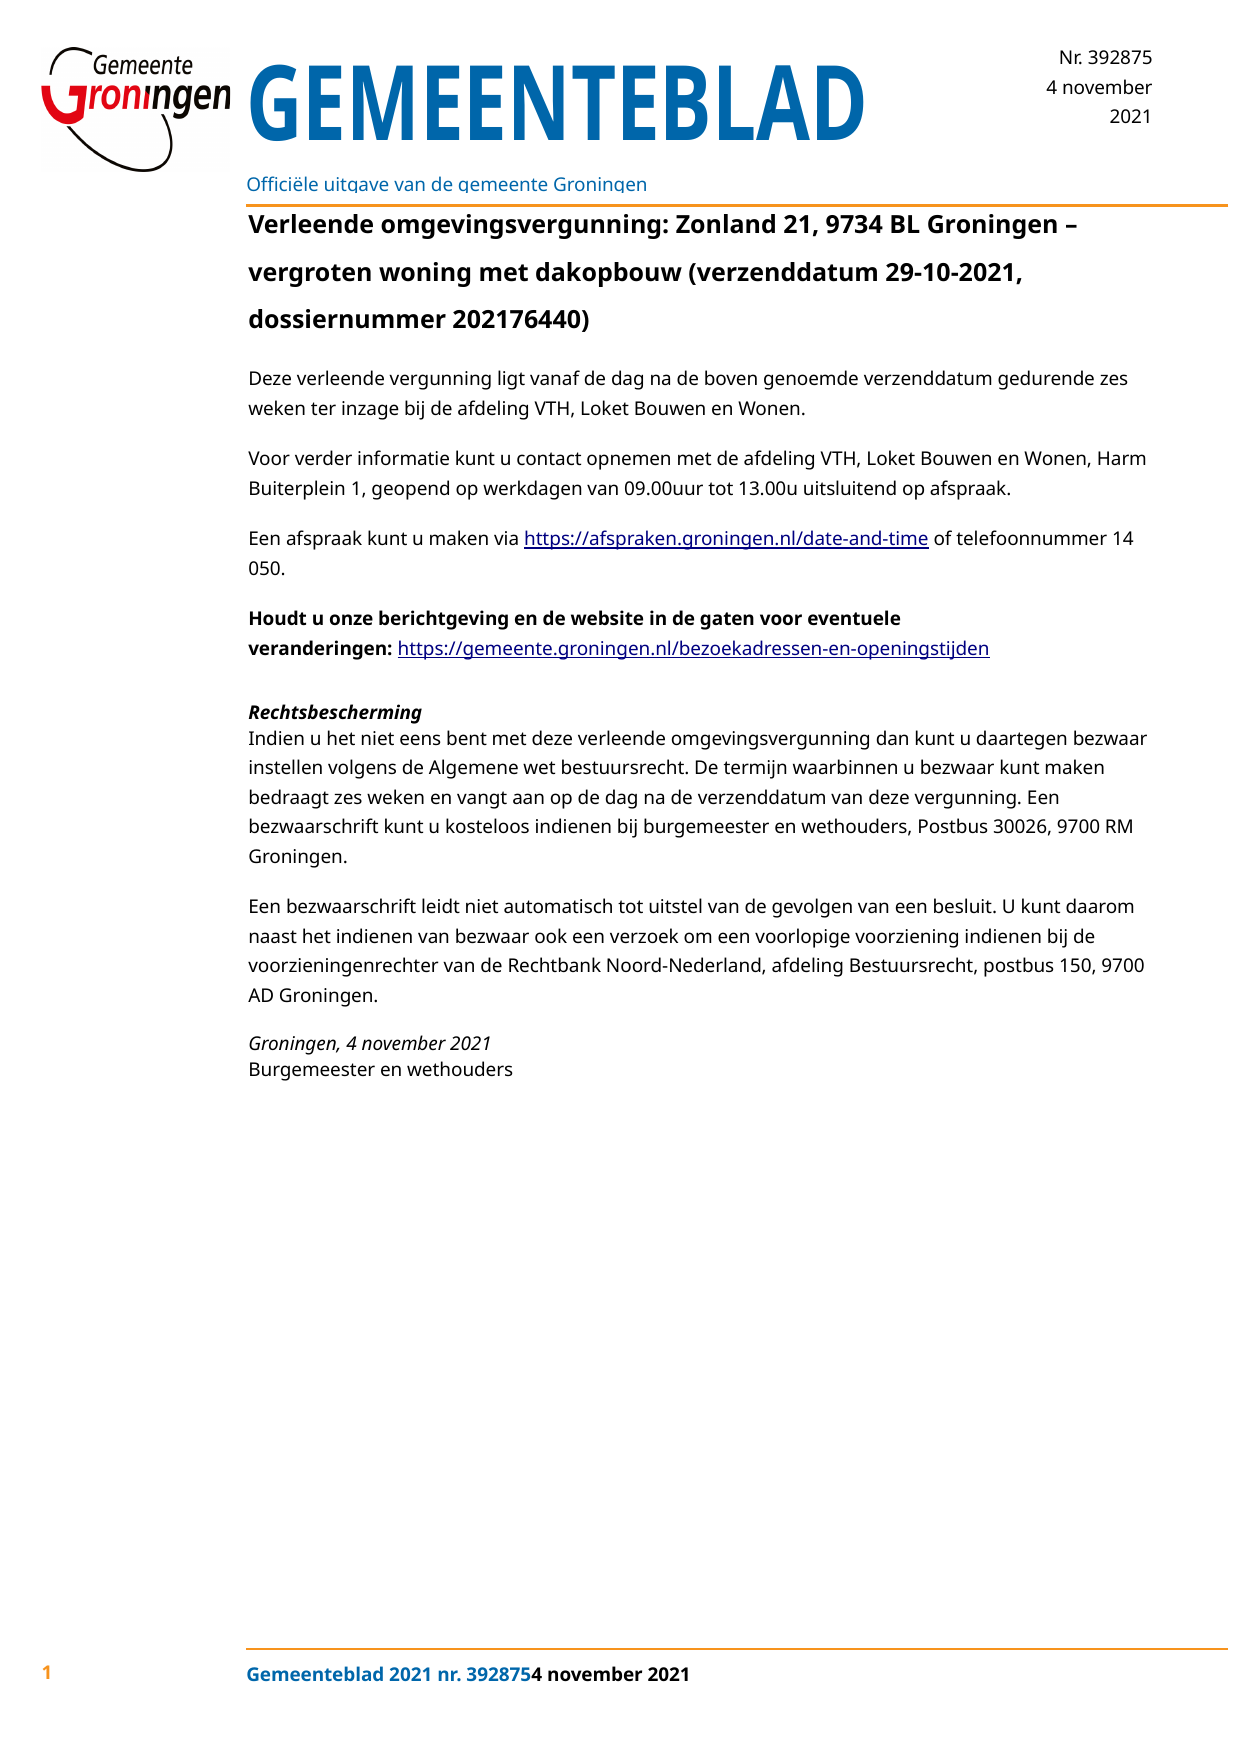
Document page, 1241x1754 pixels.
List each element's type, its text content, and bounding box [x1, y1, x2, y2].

text Groningen, 4 november 2021 [248, 1030, 1152, 1056]
picture [41, 47, 231, 172]
text Verleende omgevingsvergunning: Zonland 21, 9734 BL Groningen – vergroten woning met dakopbouw (verzenddatum 29-10-2021, dossiernummer 202176440) [248, 207, 1152, 336]
text Rechtsbescherming [248, 699, 1152, 725]
text Een bezwaarschrift leidt niet automatisch tot uitstel van de gevolgen van een besluit. U kunt daarom naast het indienen van bezwaar ook een verzoek om een voorlopige voorziening indienen bij de voorzieningenrechter van de Rechtbank Noord-Nederland, afdeling Bestuursrecht, postbus 150, 9700 AD Groningen. [248, 893, 1152, 1008]
text Een afspraak kunt u maken via https://afspraken.groningen.nl/date-and-time of telefoonnummer 14 050. [248, 526, 1152, 581]
text Deze verleende vergunning ligt vanaf de dag na de boven genoemde verzenddatum gedurende zes weken ter inzage bij de afdeling VTH, Loket Bouwen en Wonen. [248, 366, 1152, 421]
text Houdt u onze berichtgeving en de website in de gaten voor eventuele veranderingen: https://gemeente.groningen.nl/bezoekadressen-en-openingstijden [248, 606, 1152, 661]
text Voor verder informatie kunt u contact opnemen met de afdeling VTH, Loket Bouwen en Wonen, Harm Buiterplein 1, geopend op werkdagen van 09.00uur tot 13.00u uitsluitend op afspraak. [248, 446, 1152, 501]
text Burgemeester en wethouders [248, 1056, 1152, 1082]
text Indien u het niet eens bent met deze verleende omgevingsvergunning dan kunt u daartegen bezwaar instellen volgens de Algemene wet bestuursrecht. De termijn waarbinnen u bezwaar kunt maken bedraagt zes weken en vangt aan op de dag na de verzenddatum van deze vergunning. Een bezwaarschrift kunt u kosteloos indienen bij burgemeester en wethouders, Postbus 30026, 9700 RM Groningen. [248, 725, 1152, 869]
